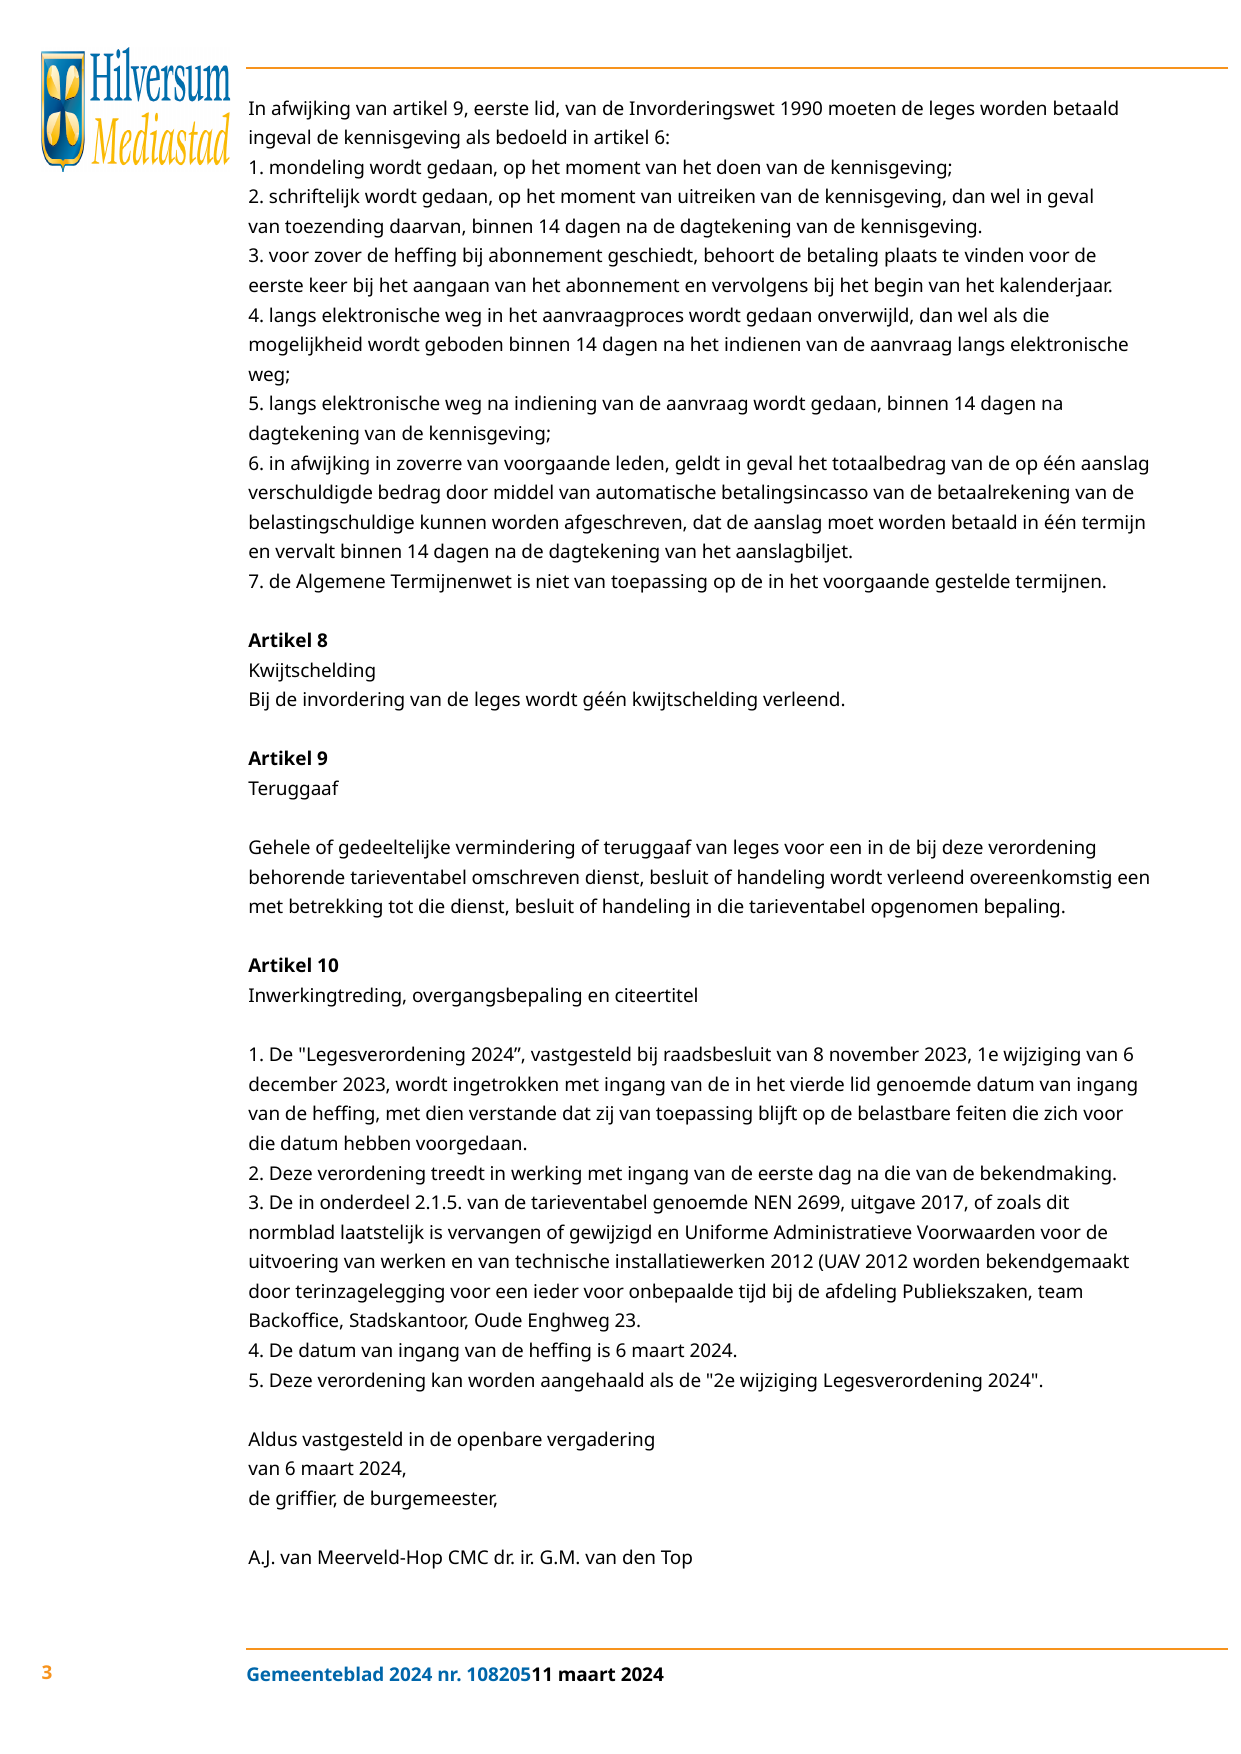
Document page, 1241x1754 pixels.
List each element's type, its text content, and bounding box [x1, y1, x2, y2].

text 2. Deze verordening treedt in werking met ingang van de eerste dag na die van de bekendmaking. [248, 1160, 1152, 1186]
text In afwijking van artikel 9, eerste lid, van de Invorderingswet 1990 moeten de leges worden betaald ingeval de kennisgeving als bedoeld in artikel 6: [248, 95, 1152, 150]
text 2. schriftelijk wordt gedaan, op het moment van uitreiken van de kennisgeving, dan wel in geval [248, 183, 1152, 209]
text Artikel 9 [248, 746, 1152, 771]
text 4. De datum van ingang van de heffing is 6 maart 2024. [248, 1337, 1152, 1363]
text 6. in afwijking in zoverre van voorgaande leden, geldt in geval het totaalbedrag van de op één aanslag verschuldigde bedrag door middel van automatische betalingsincasso van de betaalrekening van de belastingschuldige kunnen worden afgeschreven, dat de aanslag moet worden betaald in één termijn en vervalt binnen 14 dagen na de dagtekening van het aanslagbiljet. [248, 450, 1152, 564]
text van 6 maart 2024, [248, 1456, 1152, 1481]
text 3. De in onderdeel 2.1.5. van de tarieventabel genoemde NEN 2699, uitgave 2017, of zoals dit normblad laatstelijk is vervangen of gewijzigd en Uniforme Administratieve Voorwaarden voor de uitvoering van werken en van technische installatiewerken 2012 (UAV 2012 worden bekendgemaakt door terinzagelegging voor een ieder voor onbepaalde tijd bij de afdeling Publiekszaken, team Backoffice, Stadskantoor, Oude Enghweg 23. [248, 1189, 1152, 1333]
text van toezending daarvan, binnen 14 dagen na de dagtekening van de kennisgeving. [248, 213, 1152, 239]
text Gehele of gedeeltelijke vermindering of teruggaaf van leges voor een in de bij deze verordening behorende tarieventabel omschreven dienst, besluit of handeling wordt verleend overeenkomstig een met betrekking tot die dienst, besluit of handeling in die tarieventabel opgenomen bepaling. [248, 834, 1152, 919]
text Aldus vastgesteld in de openbare vergadering [248, 1426, 1152, 1452]
text de griffier, de burgemeester, [248, 1485, 1152, 1511]
text Teruggaaf [248, 775, 1152, 801]
text Kwijtschelding [248, 657, 1152, 683]
picture [41, 47, 231, 172]
text 7. de Algemene Termijnenwet is niet van toepassing op de in het voorgaande gestelde termijnen. [248, 568, 1152, 594]
text Inwerkingtreding, overgangsbepaling en citeertitel [248, 982, 1152, 1008]
text Artikel 8 [248, 627, 1152, 653]
text Artikel 10 [248, 953, 1152, 978]
text 1. mondeling wordt gedaan, op het moment van het doen van de kennisgeving; [248, 154, 1152, 180]
text Bij de invordering van de leges wordt géén kwijtschelding verleend. [248, 686, 1152, 712]
text 5. langs elektronische weg na indiening van de aanvraag wordt gedaan, binnen 14 dagen na dagtekening van de kennisgeving; [248, 391, 1152, 446]
text 3. voor zover de heffing bij abonnement geschiedt, behoort de betaling plaats te vinden voor de eerste keer bij het aangaan van het abonnement en vervolgens bij het begin van het kalenderjaar. [248, 243, 1152, 298]
text 5. Deze verordening kan worden aangehaald als de "2e wijziging Legesverordening 2024". [248, 1367, 1152, 1393]
text 4. langs elektronische weg in het aanvraagproces wordt gedaan onverwijld, dan wel als die mogelijkheid wordt geboden binnen 14 dagen na het indienen van de aanvraag langs elektronische weg; [248, 302, 1152, 387]
text A.J. van Meerveld-Hop CMC dr. ir. G.M. van den Top [248, 1544, 1152, 1570]
text 1. De "Legesverordening 2024”, vastgesteld bij raadsbesluit van 8 november 2023, 1e wijziging van 6 december 2023, wordt ingetrokken met ingang van de in het vierde lid genoemde datum van ingang van de heffing, met dien verstande dat zij van toepassing blijft op de belastbare feiten die zich voor die datum hebben voorgedaan. [248, 1041, 1152, 1156]
